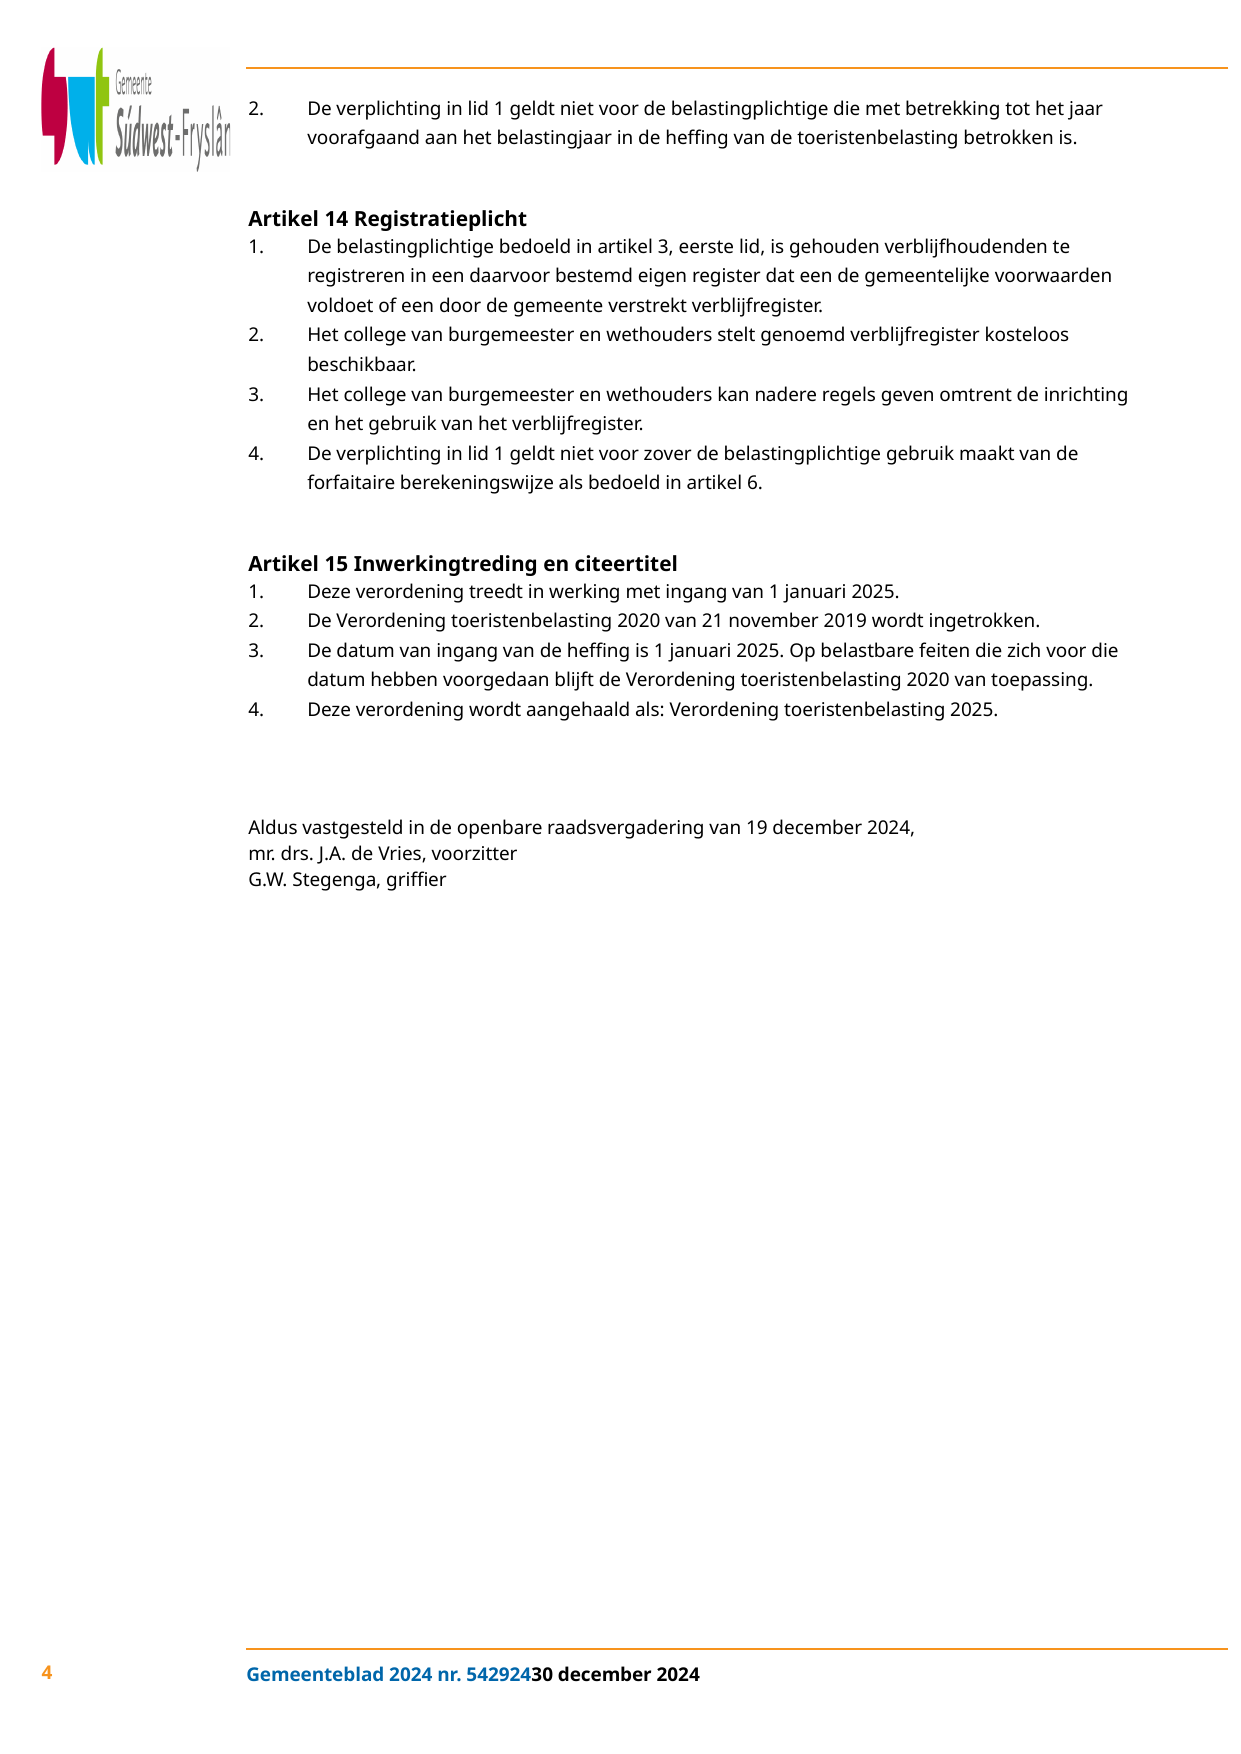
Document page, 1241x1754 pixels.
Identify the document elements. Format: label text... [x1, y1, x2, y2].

list De belastingplichtige bedoeld in artikel 3, eerste lid, is gehouden verblijfhoudenden te registreren in een daarvoor bestemd eigen register dat een de gemeentelijke voorwaarden voldoet of een door de gemeente verstrekt verblijfregister. [248, 233, 1152, 318]
text G.W. Stegenga, griffier [248, 866, 1152, 892]
list Het college van burgemeester en wethouders stelt genoemd verblijfregister kosteloos beschikbaar. [248, 322, 1152, 377]
list De datum van ingang van de heffing is 1 januari 2025. Op belastbare feiten die zich voor die datum hebben voorgedaan blijft de Verordening toeristenbelasting 2020 van toepassing. [248, 637, 1152, 692]
text Artikel 14 Registratieplicht [248, 204, 1152, 233]
picture [41, 47, 231, 172]
list De Verordening toeristenbelasting 2020 van 21 november 2019 wordt ingetrokken. [248, 607, 1152, 633]
text Artikel 15 Inwerkingtreding en citeertitel [248, 549, 1152, 578]
list Deze verordening wordt aangehaald als: Verordening toeristenbelasting 2025. [248, 696, 1152, 722]
list Deze verordening treedt in werking met ingang van 1 januari 2025. [248, 578, 1152, 604]
list De verplichting in lid 1 geldt niet voor de belastingplichtige die met betrekking tot het jaar voorafgaand aan het belastingjaar in de heffing van de toeristenbelasting betrokken is. [248, 95, 1152, 150]
list De verplichting in lid 1 geldt niet voor zover de belastingplichtige gebruik maakt van de forfaitaire berekeningswijze als bedoeld in artikel 6. [248, 440, 1152, 495]
text mr. drs. J.A. de Vries, voorzitter [248, 840, 1152, 866]
text Aldus vastgesteld in de openbare raadsvergadering van 19 december 2024, [248, 814, 1152, 840]
list Het college van burgemeester en wethouders kan nadere regels geven omtrent de inrichting en het gebruik van het verblijfregister. [248, 381, 1152, 436]
